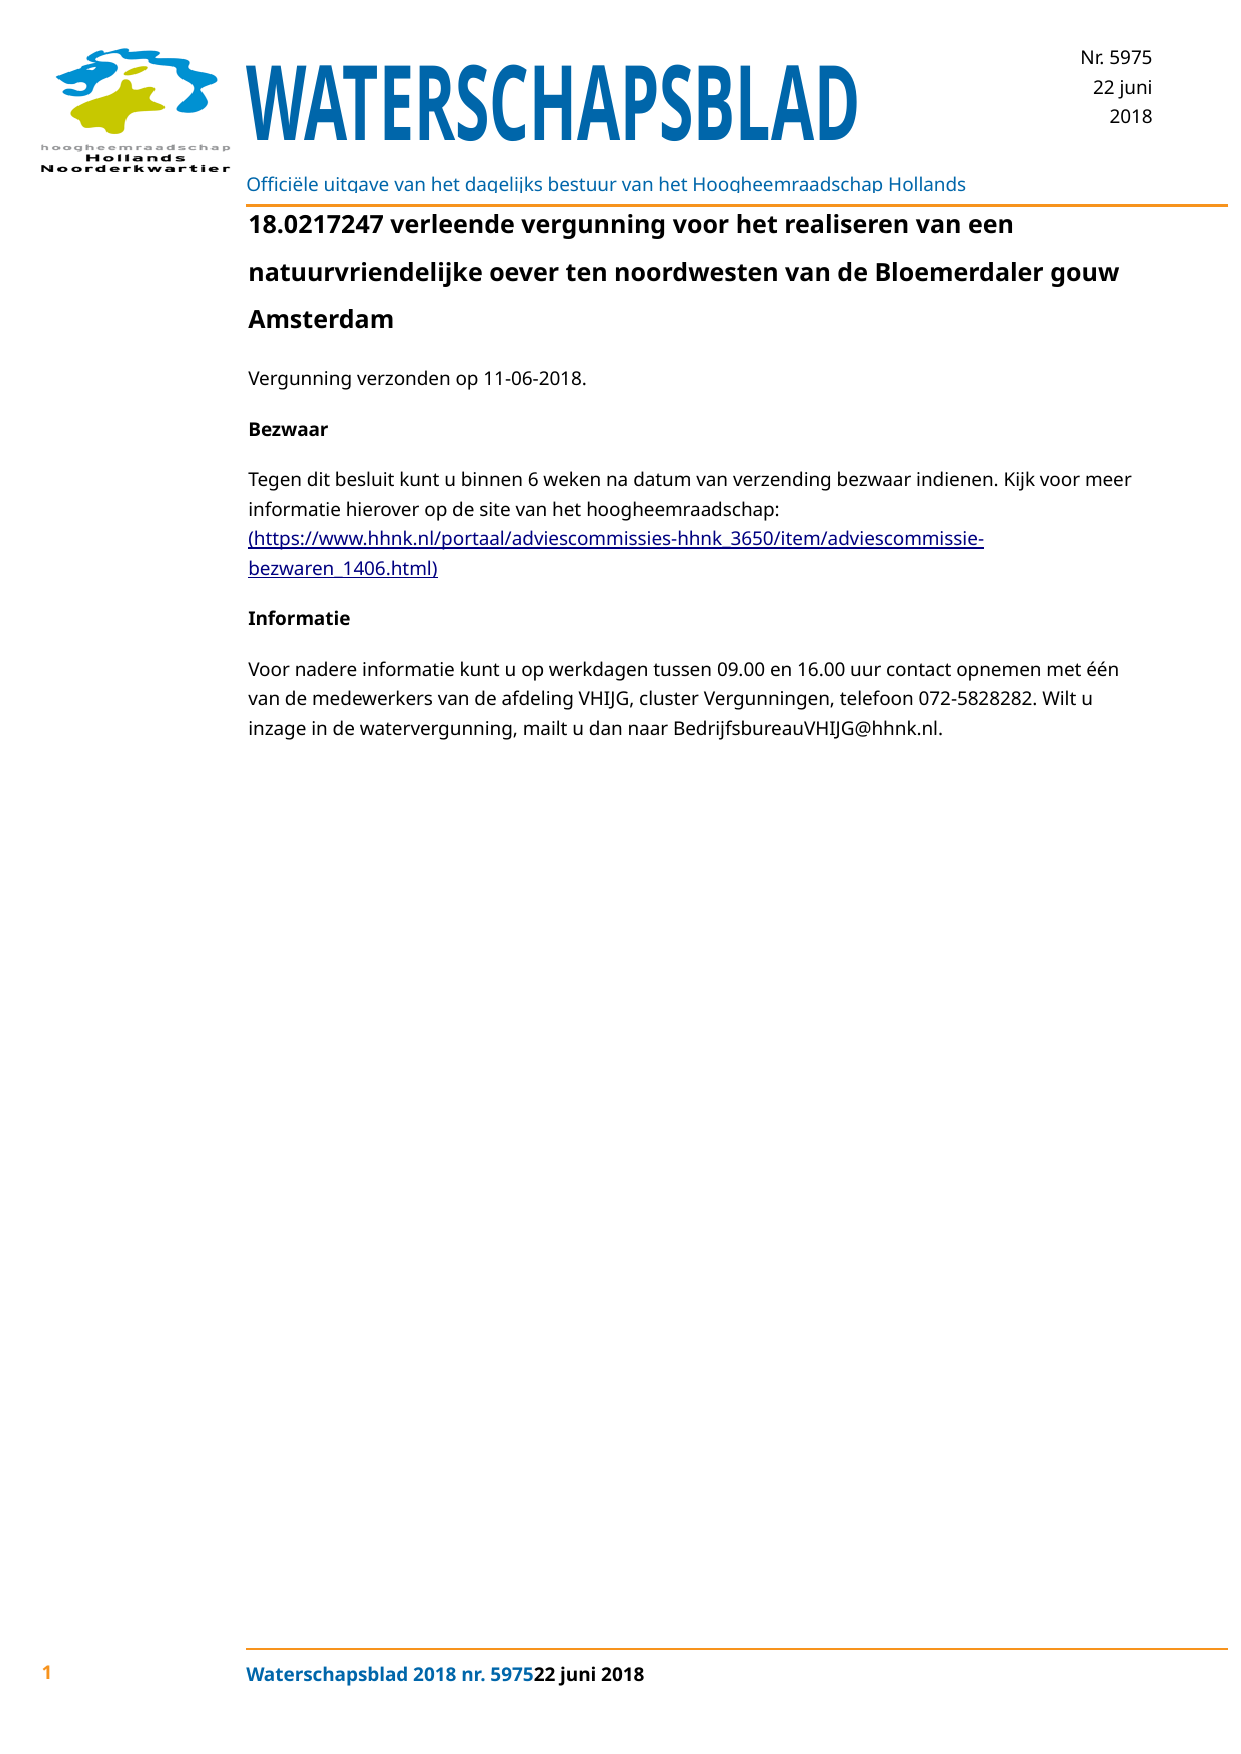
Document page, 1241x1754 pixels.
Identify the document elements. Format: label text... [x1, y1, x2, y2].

text Voor nadere informatie kunt u op werkdagen tussen 09.00 en 16.00 uur contact opnemen met één van de medewerkers van de afdeling VHIJG, cluster Vergunningen, telefoon 072-5828282. Wilt u inzage in de watervergunning, mailt u dan naar BedrijfsbureauVHIJG@hhnk.nl. [248, 656, 1152, 741]
picture [41, 47, 231, 172]
text Tegen dit besluit kunt u binnen 6 weken na datum van verzending bezwaar indienen. Kijk voor meer informatie hierover op de site van het hoogheemraadschap: (https://www.hhnk.nl/portaal/adviescommissies-hhnk_3650/item/adviescommissie-bezwaren_1406.html) [248, 466, 1152, 581]
text Bezwaar [248, 416, 1152, 442]
text 18.0217247 verleende vergunning voor het realiseren van een natuurvriendelijke oever ten noordwesten van de Bloemerdaler gouw Amsterdam [248, 207, 1152, 336]
text Vergunning verzonden op 11-06-2018. [248, 366, 1152, 391]
text Informatie [248, 606, 1152, 631]
